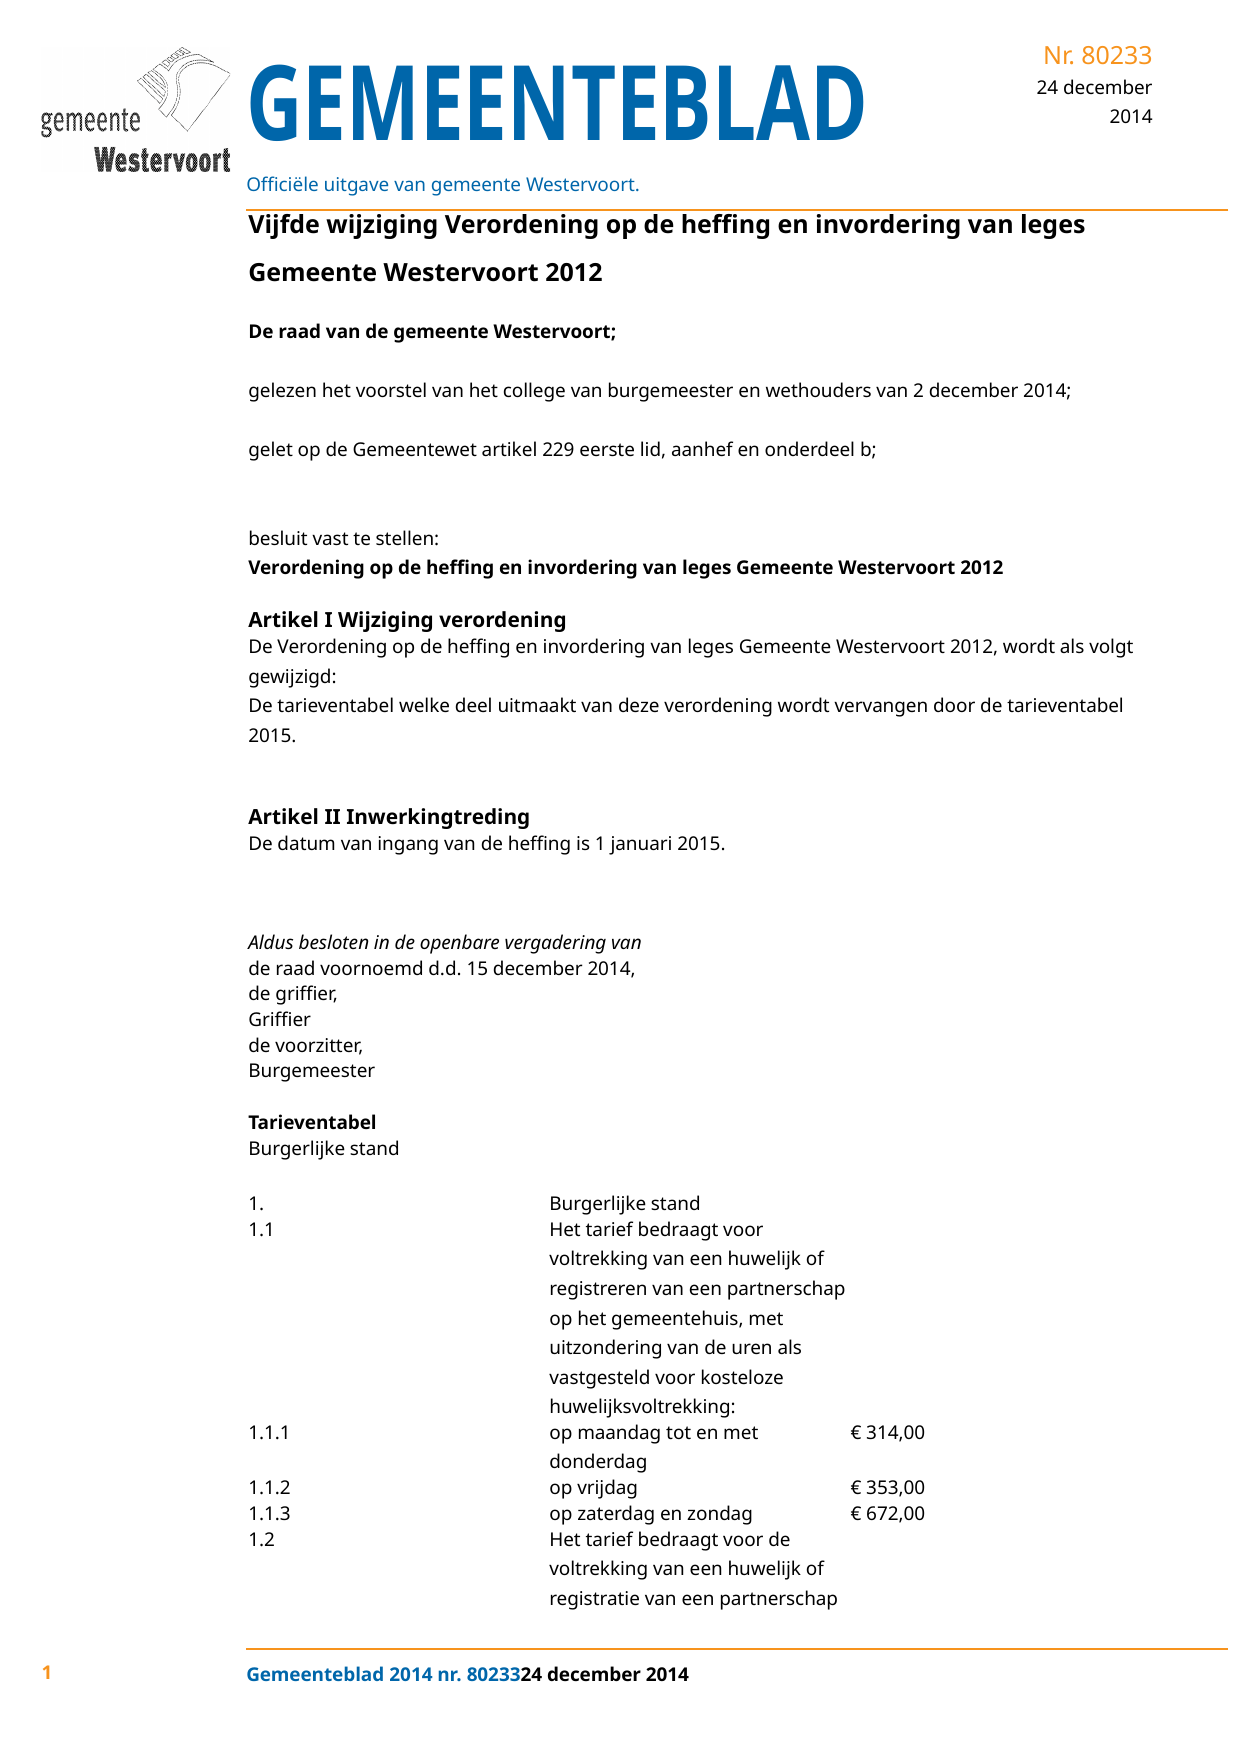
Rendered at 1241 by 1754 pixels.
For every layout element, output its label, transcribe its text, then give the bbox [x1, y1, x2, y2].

text Vijfde wijziging Verordening op de heffing en invordering van leges Gemeente Westervoort 2012 [248, 211, 1152, 288]
table_cell [248, 1419, 549, 1474]
table_cell op zaterdag en zondag [549, 1500, 850, 1526]
table_cell Het tarief bedraagt voor de voltrekking van een huwelijk of registratie van een partnerschap [549, 1526, 850, 1611]
text Burgerlijke stand [248, 1135, 1152, 1161]
text de raad voornoemd d.d. 15 december 2014, [248, 955, 1152, 981]
text Verordening op de heffing en invordering van leges Gemeente Westervoort 2012 [248, 554, 1152, 580]
table_cell [248, 1526, 549, 1611]
text gelezen het voorstel van het college van burgemeester en wethouders van 2 december 2014; [248, 377, 1152, 403]
text Burgemeester [248, 1058, 1152, 1083]
text De Verordening op de heffing en invordering van leges Gemeente Westervoort 2012, wordt als volgt gewijzigd: [248, 633, 1152, 689]
table_cell Het tarief bedraagt voor voltrekking van een huwelijk of registreren van een partnerschap op het gemeentehuis, met uitzondering van de uren als vastgesteld voor kosteloze huwelijksvoltrekking: [549, 1216, 850, 1419]
text de griffier, [248, 981, 1152, 1006]
table_cell [850, 1216, 1152, 1419]
text Griffier [248, 1006, 1152, 1032]
table_cell [248, 1500, 549, 1526]
table_cell € 672,00 [850, 1500, 1152, 1526]
text De datum van ingang van de heffing is 1 januari 2015. [248, 831, 1152, 856]
table_header Burgerlijke stand [549, 1190, 850, 1216]
text gelet op de Gemeentewet artikel 229 eerste lid, aanhef en onderdeel b; [248, 436, 1152, 462]
text Artikel I Wijziging verordening [248, 605, 1152, 633]
table_cell € 314,00 [850, 1419, 1152, 1474]
table_cell 1.1 [248, 1216, 549, 1419]
text De raad van de gemeente Westervoort; [248, 318, 1152, 344]
table_header [850, 1190, 1152, 1216]
text besluit vast te stellen: [248, 525, 1152, 551]
text Artikel II Inwerkingtreding [248, 802, 1152, 831]
table_cell op vrijdag [549, 1475, 850, 1500]
table_cell [248, 1475, 549, 1500]
text de voorzitter, [248, 1032, 1152, 1058]
table_cell € 353,00 [850, 1475, 1152, 1500]
table_cell op maandag tot en met donderdag [549, 1419, 850, 1474]
text Tarieventabel [248, 1109, 1152, 1135]
text De tarieventabel welke deel uitmaakt van deze verordening wordt vervangen door de tarieventabel 2015. [248, 693, 1152, 748]
table_header 1. [248, 1190, 549, 1216]
text Aldus besloten in de openbare vergadering van [248, 929, 1152, 955]
table_cell [850, 1526, 1152, 1611]
picture [41, 47, 231, 172]
